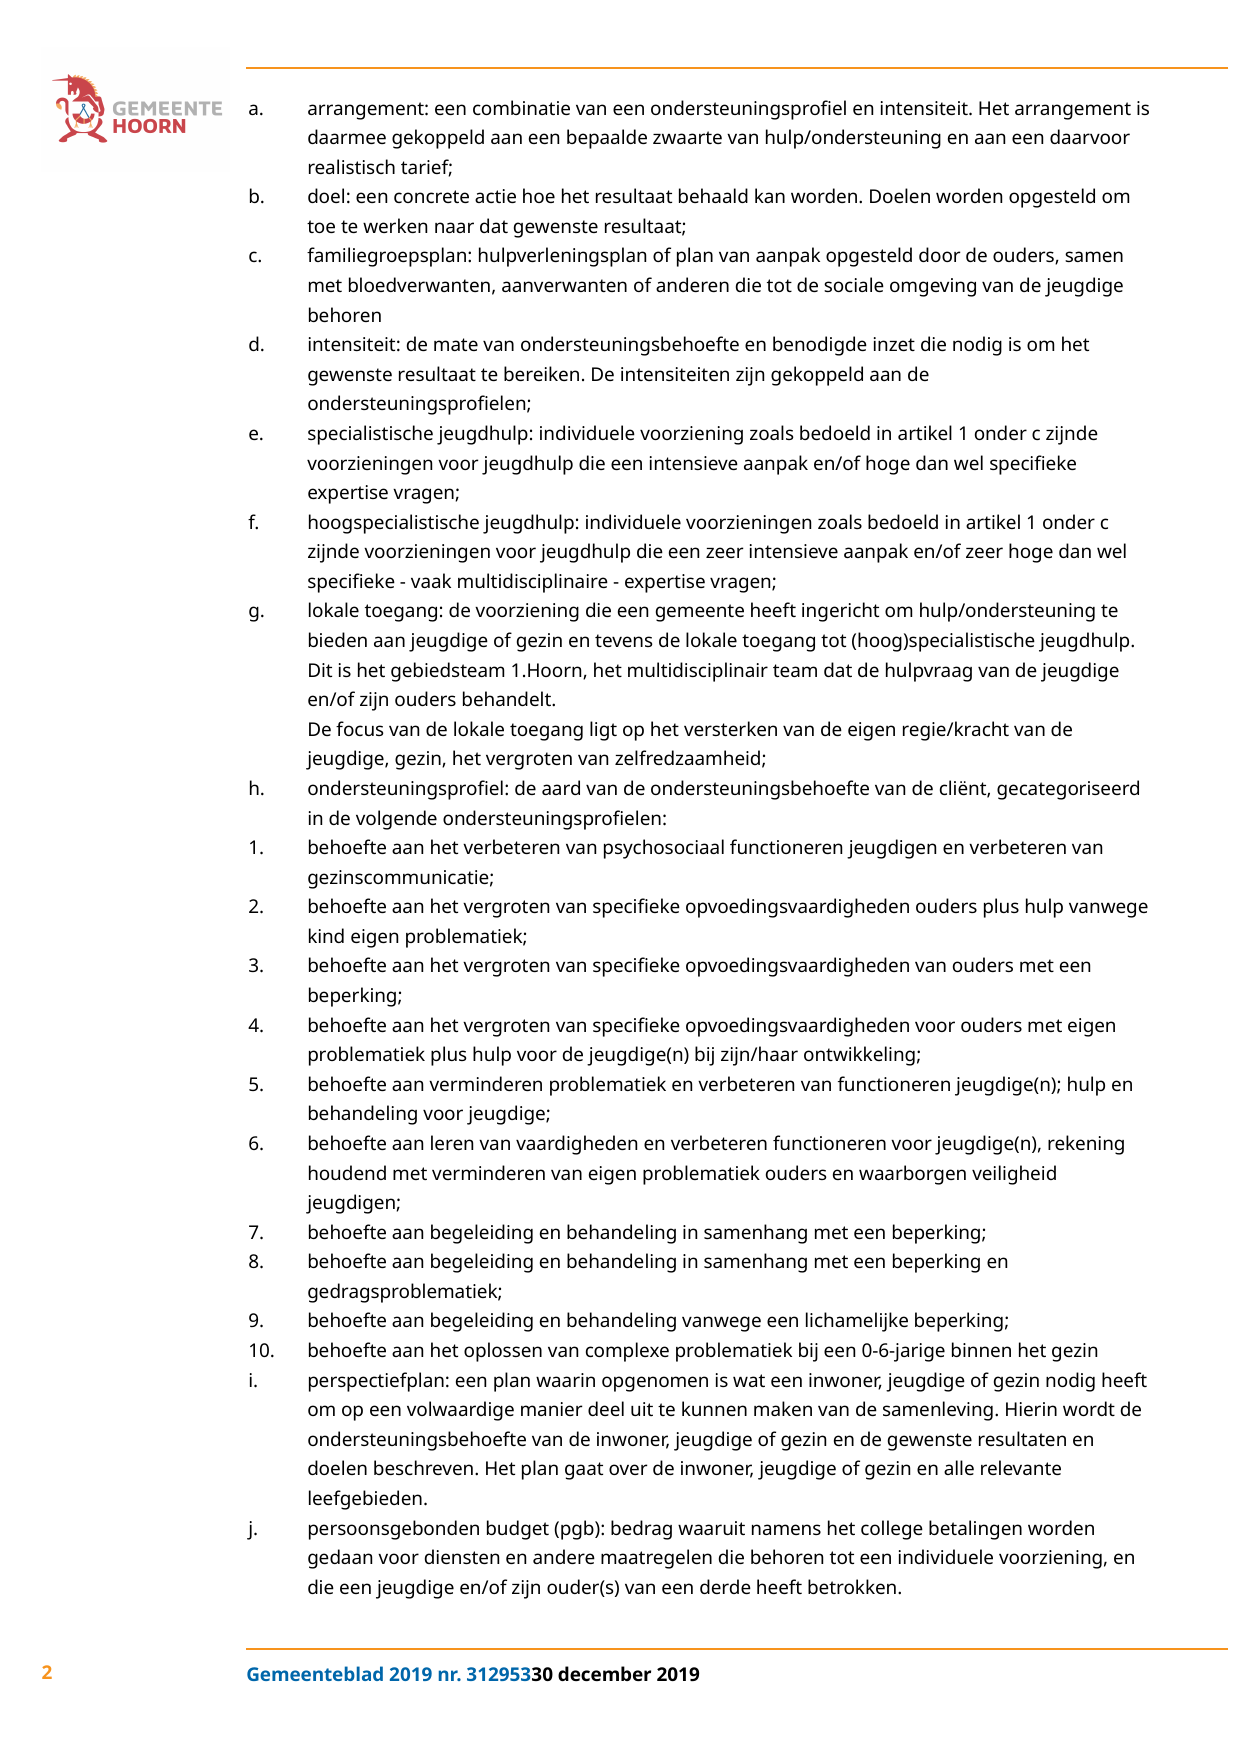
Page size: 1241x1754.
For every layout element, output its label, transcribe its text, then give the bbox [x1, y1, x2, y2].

list behoefte aan het vergroten van specifieke opvoedingsvaardigheden van ouders met een beperking; [248, 953, 1152, 1008]
list specialistische jeugdhulp: individuele voorziening zoals bedoeld in artikel 1 onder c zijnde voorzieningen voor jeugdhulp die een intensieve aanpak en/of hoge dan wel specifieke expertise vragen; [248, 420, 1152, 505]
list arrangement: een combinatie van een ondersteuningsprofiel en intensiteit. Het arrangement is daarmee gekoppeld aan een bepaalde zwaarte van hulp/ondersteuning en aan een daarvoor realistisch tarief; [248, 95, 1152, 180]
list behoefte aan verminderen problematiek en verbeteren van functioneren jeugdige(n); hulp en behandeling voor jeugdige; [248, 1071, 1152, 1126]
list behoefte aan begeleiding en behandeling vanwege een lichamelijke beperking; [248, 1308, 1152, 1333]
list behoefte aan het vergroten van specifieke opvoedingsvaardigheden voor ouders met eigen problematiek plus hulp voor de jeugdige(n) bij zijn/haar ontwikkeling; [248, 1012, 1152, 1067]
list De focus van de lokale toegang ligt op het versterken van de eigen regie/kracht van de jeugdige, gezin, het vergroten van zelfredzaamheid; [248, 716, 1152, 771]
list lokale toegang: de voorziening die een gemeente heeft ingericht om hulp/ondersteuning te bieden aan jeugdige of gezin en tevens de lokale toegang tot (hoog)specialistische jeugdhulp. Dit is het gebiedsteam 1.Hoorn, het multidisciplinair team dat de hulpvraag van de jeugdige en/of zijn ouders behandelt. [248, 598, 1152, 712]
list ondersteuningsprofiel: de aard van de ondersteuningsbehoefte van de cliënt, gecategoriseerd in de volgende ondersteuningsprofielen: [248, 775, 1152, 831]
list hoogspecialistische jeugdhulp: individuele voorzieningen zoals bedoeld in artikel 1 onder c zijnde voorzieningen voor jeugdhulp die een zeer intensieve aanpak en/of zeer hoge dan wel specifieke - vaak multidisciplinaire - expertise vragen; [248, 509, 1152, 594]
list behoefte aan het oplossen van complexe problematiek bij een 0-6-jarige binnen het gezin [248, 1337, 1152, 1363]
list behoefte aan het vergroten van specifieke opvoedingsvaardigheden ouders plus hulp vanwege kind eigen problematiek; [248, 893, 1152, 949]
picture [41, 47, 231, 172]
list familiegroepsplan: hulpverleningsplan of plan van aanpak opgesteld door de ouders, samen met bloedverwanten, aanverwanten of anderen die tot de sociale omgeving van de jeugdige behoren [248, 243, 1152, 328]
list behoefte aan begeleiding en behandeling in samenhang met een beperking en gedragsproblematiek; [248, 1248, 1152, 1304]
list intensiteit: de mate van ondersteuningsbehoefte en benodigde inzet die nodig is om het gewenste resultaat te bereiken. De intensiteiten zijn gekoppeld aan de ondersteuningsprofielen; [248, 331, 1152, 416]
list doel: een concrete actie hoe het resultaat behaald kan worden. Doelen worden opgesteld om toe te werken naar dat gewenste resultaat; [248, 183, 1152, 239]
list behoefte aan het verbeteren van psychosociaal functioneren jeugdigen en verbeteren van gezinscommunicatie; [248, 834, 1152, 890]
list behoefte aan begeleiding en behandeling in samenhang met een beperking; [248, 1219, 1152, 1245]
list persoonsgebonden budget (pgb): bedrag waaruit namens het college betalingen worden gedaan voor diensten en andere maatregelen die behoren tot een individuele voorziening, en die een jeugdige en/of zijn ouder(s) van een derde heeft betrokken. [248, 1515, 1152, 1600]
list perspectiefplan: een plan waarin opgenomen is wat een inwoner, jeugdige of gezin nodig heeft om op een volwaardige manier deel uit te kunnen maken van de samenleving. Hierin wordt de ondersteuningsbehoefte van de inwoner, jeugdige of gezin en de gewenste resultaten en doelen beschreven. Het plan gaat over de inwoner, jeugdige of gezin en alle relevante leefgebieden. [248, 1367, 1152, 1511]
list behoefte aan leren van vaardigheden en verbeteren functioneren voor jeugdige(n), rekening houdend met verminderen van eigen problematiek ouders en waarborgen veiligheid jeugdigen; [248, 1130, 1152, 1215]
